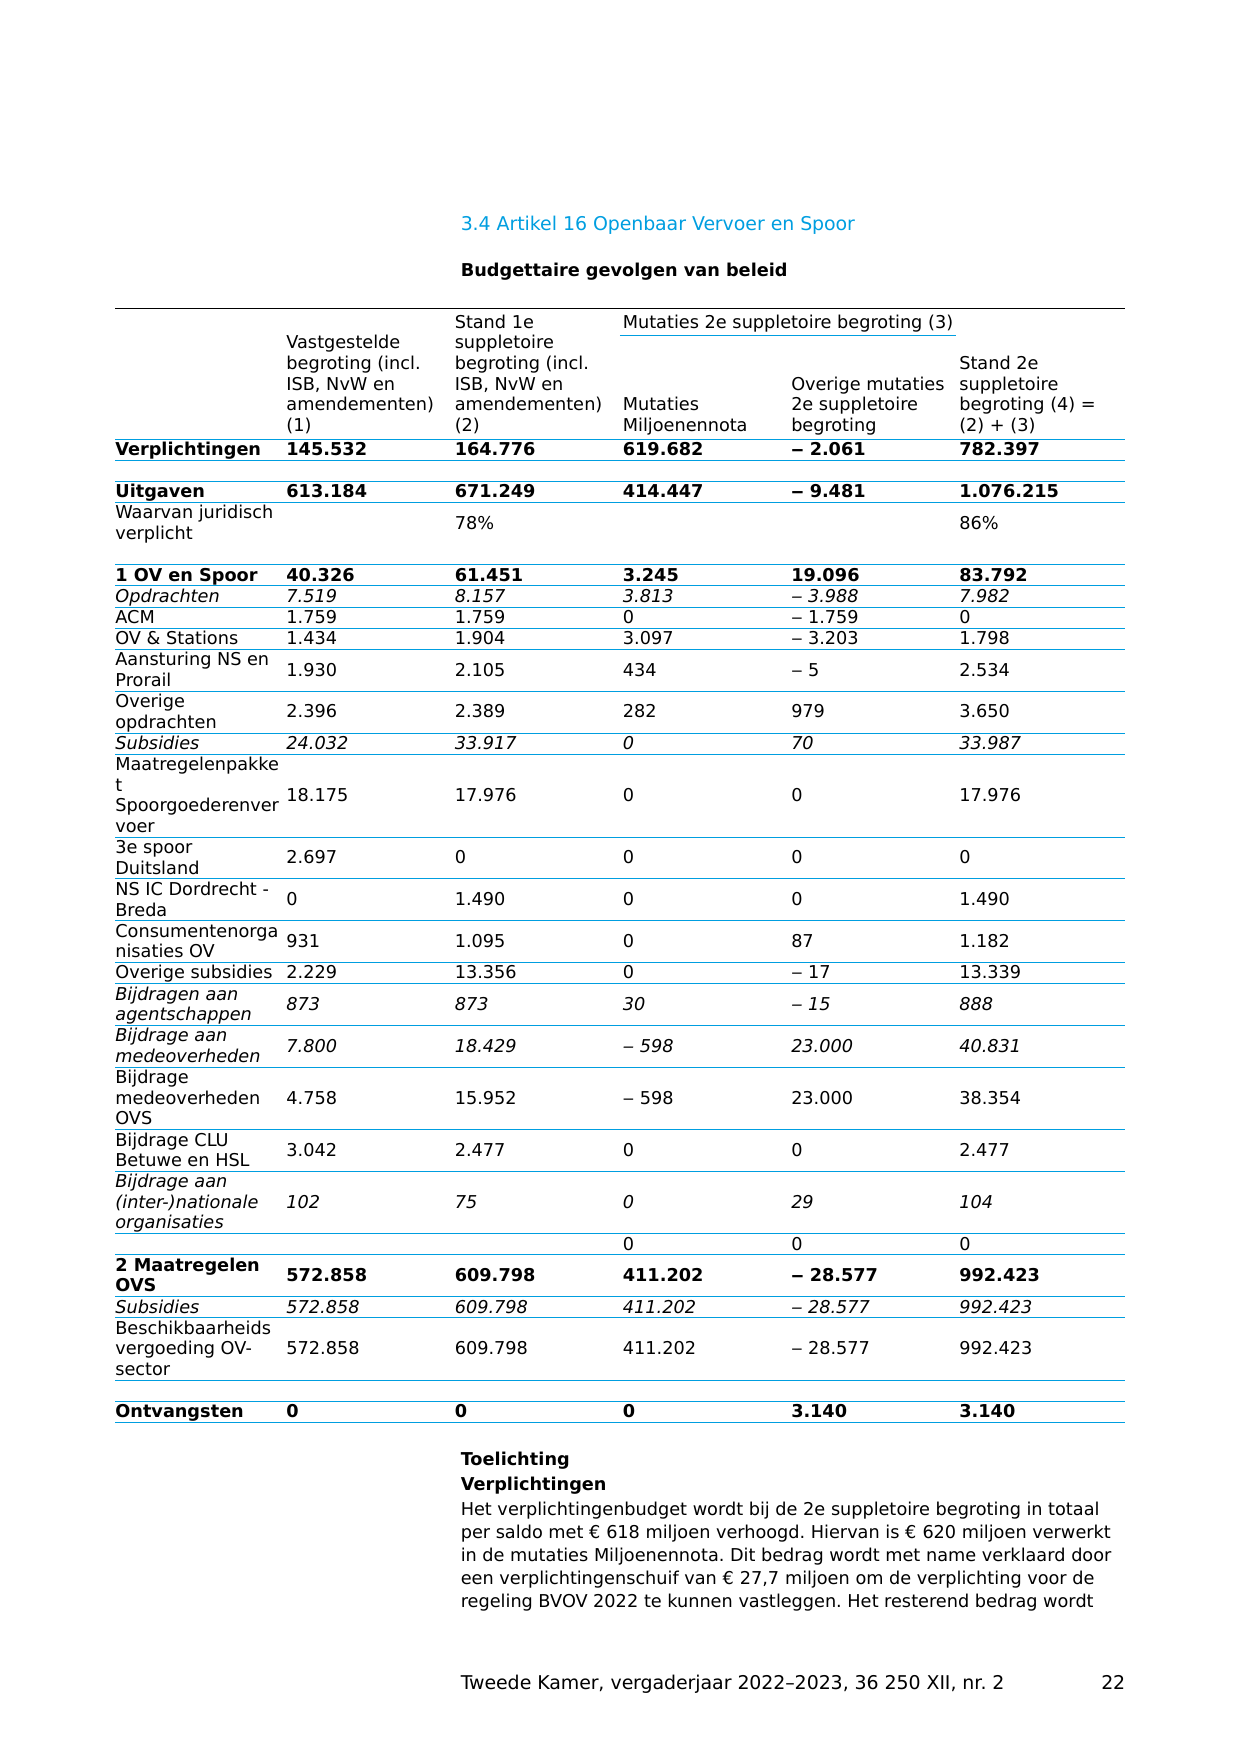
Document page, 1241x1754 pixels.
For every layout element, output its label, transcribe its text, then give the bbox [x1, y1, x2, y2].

table_cell Stand 1e suppletoire begroting (incl. ISB, NvW en amendementen) (2) [452, 309, 620, 438]
table_cell 2.534 [956, 650, 1125, 691]
table_cell Mutaties 2e suppletoire begroting (3) [620, 309, 956, 335]
table_cell 931 [283, 921, 452, 962]
table_cell 0 [452, 838, 620, 878]
table_cell 4.758 [283, 1068, 452, 1129]
table_cell [788, 544, 956, 564]
table_cell ‒ 1.759 [788, 608, 956, 628]
table_cell ‒ 3.988 [788, 586, 956, 607]
table_cell 1.904 [452, 629, 620, 649]
table_cell [788, 461, 956, 481]
table_cell ‒ 28.577 [788, 1255, 956, 1296]
table_cell Bijdrage aan (inter-)nationale organisaties [115, 1172, 283, 1233]
table_cell 33.987 [956, 734, 1125, 753]
table_cell 3.650 [956, 692, 1125, 732]
table_cell 0 [283, 879, 452, 920]
table_cell 83.792 [956, 565, 1125, 585]
table_cell Overige opdrachten [115, 692, 283, 732]
table_cell [452, 461, 620, 481]
table_cell 7.800 [283, 1026, 452, 1067]
table_cell 411.202 [620, 1255, 788, 1296]
table_cell 40.831 [956, 1026, 1125, 1067]
table_cell Bijdrage aan medeoverheden [115, 1026, 283, 1067]
table_cell Opdrachten [115, 586, 283, 607]
table_cell 24.032 [283, 734, 452, 753]
table_cell 61.451 [452, 565, 620, 585]
table_cell 613.184 [283, 482, 452, 502]
table_cell 888 [956, 984, 1125, 1025]
table_cell 164.776 [452, 440, 620, 459]
table_cell ‒ 17 [788, 963, 956, 983]
table_cell 75 [452, 1172, 620, 1233]
table_cell 13.356 [452, 963, 620, 983]
table_cell [788, 503, 956, 544]
table_cell Subsidies [115, 1297, 283, 1317]
table_cell Maatregelenpakket Spoorgoederenvervoer [115, 755, 283, 837]
table_cell 17.976 [956, 755, 1125, 837]
table_cell 671.249 [452, 482, 620, 502]
table_cell 1.930 [283, 650, 452, 691]
table_cell 0 [452, 1402, 620, 1422]
table_cell Consumentenorganisaties OV [115, 921, 283, 962]
table_cell 40.326 [283, 565, 452, 585]
table_cell 3.140 [956, 1402, 1125, 1422]
table_cell Stand 2e suppletoire begroting (4) = (2) + (3) [956, 309, 1125, 438]
table_cell 609.798 [452, 1255, 620, 1296]
table_cell 434 [620, 650, 788, 691]
table_cell 1 OV en Spoor [115, 565, 283, 585]
table_cell [283, 503, 452, 544]
table_cell 2.396 [283, 692, 452, 732]
table_cell 0 [956, 608, 1125, 628]
table_cell 1.095 [452, 921, 620, 962]
table_cell 2 Maatregelen OVS [115, 1255, 283, 1296]
table_cell 0 [788, 838, 956, 878]
table_cell Overige subsidies [115, 963, 283, 983]
table_cell 414.447 [620, 482, 788, 502]
table_cell 2.477 [452, 1130, 620, 1171]
table_cell 2.229 [283, 963, 452, 983]
table_cell 282 [620, 692, 788, 732]
table_cell 7.519 [283, 586, 452, 607]
table_cell Uitgaven [115, 482, 283, 502]
table_cell Ontvangsten [115, 1402, 283, 1422]
table_cell 3.813 [620, 586, 788, 607]
table_cell [115, 544, 283, 564]
table_cell [115, 309, 283, 438]
table_cell [620, 1381, 788, 1401]
table_cell 145.532 [283, 440, 452, 459]
table_cell 3.140 [788, 1402, 956, 1422]
table_cell ‒ 3.203 [788, 629, 956, 649]
table_cell 2.389 [452, 692, 620, 732]
table_cell [956, 461, 1125, 481]
table_cell 30 [620, 984, 788, 1025]
table_cell 0 [956, 838, 1125, 878]
table_cell Vastgestelde begroting (incl. ISB, NvW en amendementen) (1) [283, 309, 452, 438]
table_cell 2.697 [283, 838, 452, 878]
table_cell Bijdrage medeoverheden OVS [115, 1068, 283, 1129]
table_cell 0 [620, 1234, 788, 1254]
table_cell 78% [452, 503, 620, 544]
table_cell 992.423 [956, 1255, 1125, 1296]
table_cell 873 [452, 984, 620, 1025]
title 3.4 Artikel 16 Openbaar Vervoer en Spoor [461, 213, 1125, 235]
table_cell 87 [788, 921, 956, 962]
table_cell 3.042 [283, 1130, 452, 1171]
table_cell [620, 461, 788, 481]
table_cell ‒ 9.481 [788, 482, 956, 502]
table_cell 1.759 [452, 608, 620, 628]
table_cell [115, 1234, 283, 1254]
table_cell 1.182 [956, 921, 1125, 962]
table_cell ‒ 28.577 [788, 1297, 956, 1317]
table_cell OV & Stations [115, 629, 283, 649]
table_cell 609.798 [452, 1318, 620, 1379]
table_cell 0 [620, 838, 788, 878]
table_cell 1.076.215 [956, 482, 1125, 502]
table_cell 0 [620, 608, 788, 628]
table_cell 411.202 [620, 1297, 788, 1317]
table_cell 992.423 [956, 1297, 1125, 1317]
table_cell 619.682 [620, 440, 788, 459]
table_cell 23.000 [788, 1068, 956, 1129]
table_cell 3e spoor Duitsland [115, 838, 283, 878]
table_cell 0 [788, 755, 956, 837]
table_cell 23.000 [788, 1026, 956, 1067]
table_cell 572.858 [283, 1255, 452, 1296]
table_cell 0 [620, 1402, 788, 1422]
table_cell 1.798 [956, 629, 1125, 649]
table_cell 0 [788, 1234, 956, 1254]
table_cell Beschikbaarheidsvergoeding OV-sector [115, 1318, 283, 1379]
table_cell 15.952 [452, 1068, 620, 1129]
table_cell 70 [788, 734, 956, 753]
table_cell [620, 544, 788, 564]
table_cell [283, 461, 452, 481]
table_cell Bijdragen aan agentschappen [115, 984, 283, 1025]
table_cell 1.490 [452, 879, 620, 920]
table_cell 38.354 [956, 1068, 1125, 1129]
table_cell 13.339 [956, 963, 1125, 983]
table_cell Bijdrage CLU Betuwe en HSL [115, 1130, 283, 1171]
table_cell 0 [620, 1130, 788, 1171]
table_cell 7.982 [956, 586, 1125, 607]
table_cell 0 [620, 963, 788, 983]
table_cell [115, 1381, 283, 1401]
table_cell 609.798 [452, 1297, 620, 1317]
table_cell 873 [283, 984, 452, 1025]
text Het verplichtingenbudget wordt bij de 2e suppletoire begroting in totaal per saldo met € 618 miljoen verhoogd. Hiervan is € 620 miljoen verwerkt in de mutaties Miljoenennota. Dit bedrag wordt met name verklaard door een verplichtingenschuif van € 27,7 miljoen om de verplichting voor de regeling BVOV 2022 te kunnen vastleggen. Het resterend bedrag wordt [461, 1497, 1125, 1612]
table_cell 572.858 [283, 1297, 452, 1317]
table_cell [452, 544, 620, 564]
table_cell 18.429 [452, 1026, 620, 1067]
table_cell 1.434 [283, 629, 452, 649]
table_cell 3.097 [620, 629, 788, 649]
table_cell 17.976 [452, 755, 620, 837]
table_cell 0 [788, 1130, 956, 1171]
table_cell ‒ 2.061 [788, 440, 956, 459]
table_cell 0 [620, 879, 788, 920]
table_cell [956, 1381, 1125, 1401]
table_cell 0 [788, 879, 956, 920]
table_cell Verplichtingen [115, 440, 283, 459]
table_header Tabel 8 Budgettaire gevolgen van beleid artikel 16 Openbaar Vervoer en Spoor (bedragen x € 1.000) [115, 283, 1125, 308]
table_cell [452, 1234, 620, 1254]
table_cell 979 [788, 692, 956, 732]
table_cell ACM [115, 608, 283, 628]
table_cell 411.202 [620, 1318, 788, 1379]
table_cell 0 [283, 1402, 452, 1422]
table_cell ‒ 598 [620, 1068, 788, 1129]
table_cell ‒ 28.577 [788, 1318, 956, 1379]
table_cell 0 [620, 1172, 788, 1233]
table_cell [115, 461, 283, 481]
table_cell 572.858 [283, 1318, 452, 1379]
table_cell Overige mutaties 2e suppletoire begroting [788, 336, 956, 438]
table_cell [788, 1381, 956, 1401]
table_cell [283, 1234, 452, 1254]
table_cell [452, 1381, 620, 1401]
text Budgettaire gevolgen van beleid [461, 258, 1125, 281]
table_cell ‒ 598 [620, 1026, 788, 1067]
table_cell 19.096 [788, 565, 956, 585]
table_cell 86% [956, 503, 1125, 544]
text Verplichtingen [461, 1472, 1125, 1495]
table_cell 29 [788, 1172, 956, 1233]
table_cell 8.157 [452, 586, 620, 607]
table_cell [283, 1381, 452, 1401]
table_cell 18.175 [283, 755, 452, 837]
table_cell Subsidies [115, 734, 283, 753]
table_cell 104 [956, 1172, 1125, 1233]
table_cell 2.105 [452, 650, 620, 691]
table_cell 0 [956, 1234, 1125, 1254]
table_cell Aansturing NS en Prorail [115, 650, 283, 691]
table_cell 0 [620, 734, 788, 753]
table_cell 1.490 [956, 879, 1125, 920]
table_cell NS IC Dordrecht - Breda [115, 879, 283, 920]
table_cell 782.397 [956, 440, 1125, 459]
table_cell 2.477 [956, 1130, 1125, 1171]
table_cell 992.423 [956, 1318, 1125, 1379]
table_cell Mutaties Miljoenennota [620, 336, 788, 438]
table_cell Waarvan juridisch verplicht [115, 503, 283, 544]
table_cell ‒ 5 [788, 650, 956, 691]
table_cell [620, 503, 788, 544]
table_cell ‒ 15 [788, 984, 956, 1025]
table_cell 102 [283, 1172, 452, 1233]
table_cell 0 [620, 755, 788, 837]
table_cell 1.759 [283, 608, 452, 628]
table_cell [283, 544, 452, 564]
table_cell 33.917 [452, 734, 620, 753]
table_cell 0 [620, 921, 788, 962]
table_cell 3.245 [620, 565, 788, 585]
text Toelichting [461, 1447, 1125, 1470]
table_cell [956, 544, 1125, 564]
